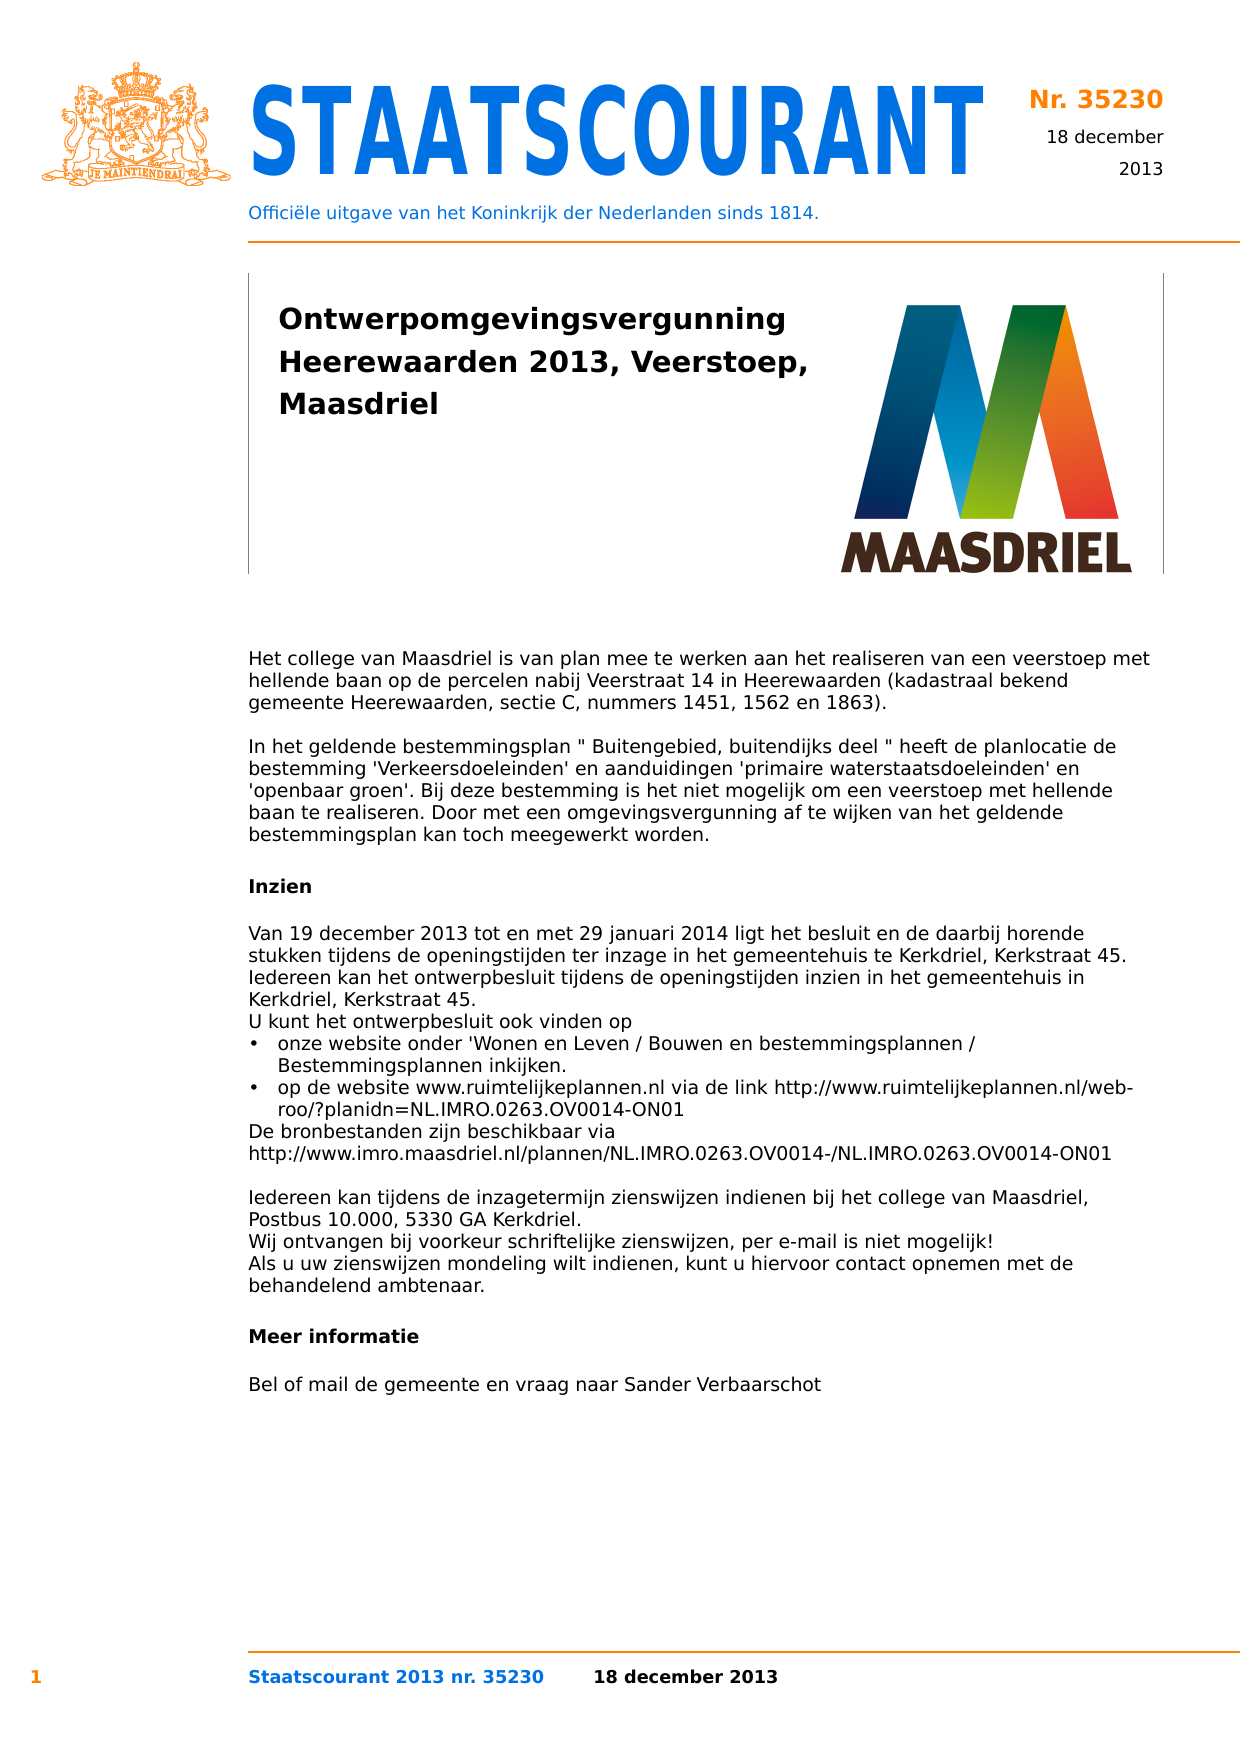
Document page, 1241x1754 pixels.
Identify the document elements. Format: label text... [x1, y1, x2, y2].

text Van 19 december 2013 tot en met 29 januari 2014 ligt het besluit en de daarbij horende stukken tijdens de openingstijden ter inzage in het gemeentehuis te Kerkdriel, Kerkstraat 45. [248, 923, 1163, 967]
table_cell Officiële uitgave van het Koninkrijk der Nederlanden sinds 1814. [248, 203, 1240, 241]
text Bel of mail de gemeente en vraag naar Sander Verbaarschot [248, 1373, 1163, 1395]
text Iedereen kan het ontwerpbesluit tijdens de openingstijden inzien in het gemeentehuis in Kerkdriel, Kerkstraat 45. [248, 967, 1163, 1011]
table_header STAATSCOURANT [248, 62, 998, 203]
text • op de website www.ruimtelijkeplannen.nl via de link http://www.ruimtelijkeplannen.nl/web-roo/?planidn=NL.IMRO.0263.OV0014-ON01 [248, 1077, 1163, 1121]
subtitle Meer informatie [248, 1326, 1163, 1348]
subtitle Ontwerpomgevingsvergunning Heerewaarden 2013, Veerstoep, Maasdriel [249, 273, 1163, 574]
text • onze website onder 'Wonen en Leven / Bouwen en bestemmingsplannen / Bestemmingsplannen inkijken. [248, 1033, 1163, 1077]
text In het geldende bestemmingsplan " Buitengebied, buitendijks deel " heeft de planlocatie de bestemming 'Verkeersdoeleinden' en aanduidingen 'primaire waterstaatsdoeleinden' en 'openbaar groen'. Bij deze bestemming is het niet mogelijk om een veerstoep met hellende baan te realiseren. Door met een omgevingsvergunning af te wijken van het geldende bestemmingsplan kan toch meegewerkt worden. [248, 736, 1163, 846]
text U kunt het ontwerpbesluit ook vinden op [248, 1011, 1163, 1033]
text Iedereen kan tijdens de inzagetermijn zienswijzen indienen bij het college van Maasdriel, Postbus 10.000, 5330 GA Kerkdriel. [248, 1187, 1163, 1231]
picture [838, 302, 1134, 575]
table_cell 2013 [998, 153, 1240, 203]
picture [41, 62, 231, 186]
table_cell 18 december [998, 121, 1240, 153]
subtitle Inzien [248, 876, 1163, 898]
text Als u uw zienswijzen mondeling wilt indienen, kunt u hiervoor contact opnemen met de behandelend ambtenaar. [248, 1252, 1163, 1296]
text Wij ontvangen bij voorkeur schriftelijke zienswijzen, per e-mail is niet mogelijk! [248, 1231, 1163, 1252]
table_header [25, 62, 248, 241]
table_header Nr. 35230 [998, 62, 1240, 121]
text De bronbestanden zijn beschikbaar via http://www.imro.maasdriel.nl/plannen/NL.IMRO.0263.OV0014-/NL.IMRO.0263.OV0014-ON01 [248, 1121, 1163, 1165]
text Het college van Maasdriel is van plan mee te werken aan het realiseren van een veerstoep met hellende baan op de percelen nabij Veerstraat 14 in Heerewaarden (kadastraal bekend gemeente Heerewaarden, sectie C, nummers 1451, 1562 en 1863). [248, 648, 1163, 714]
